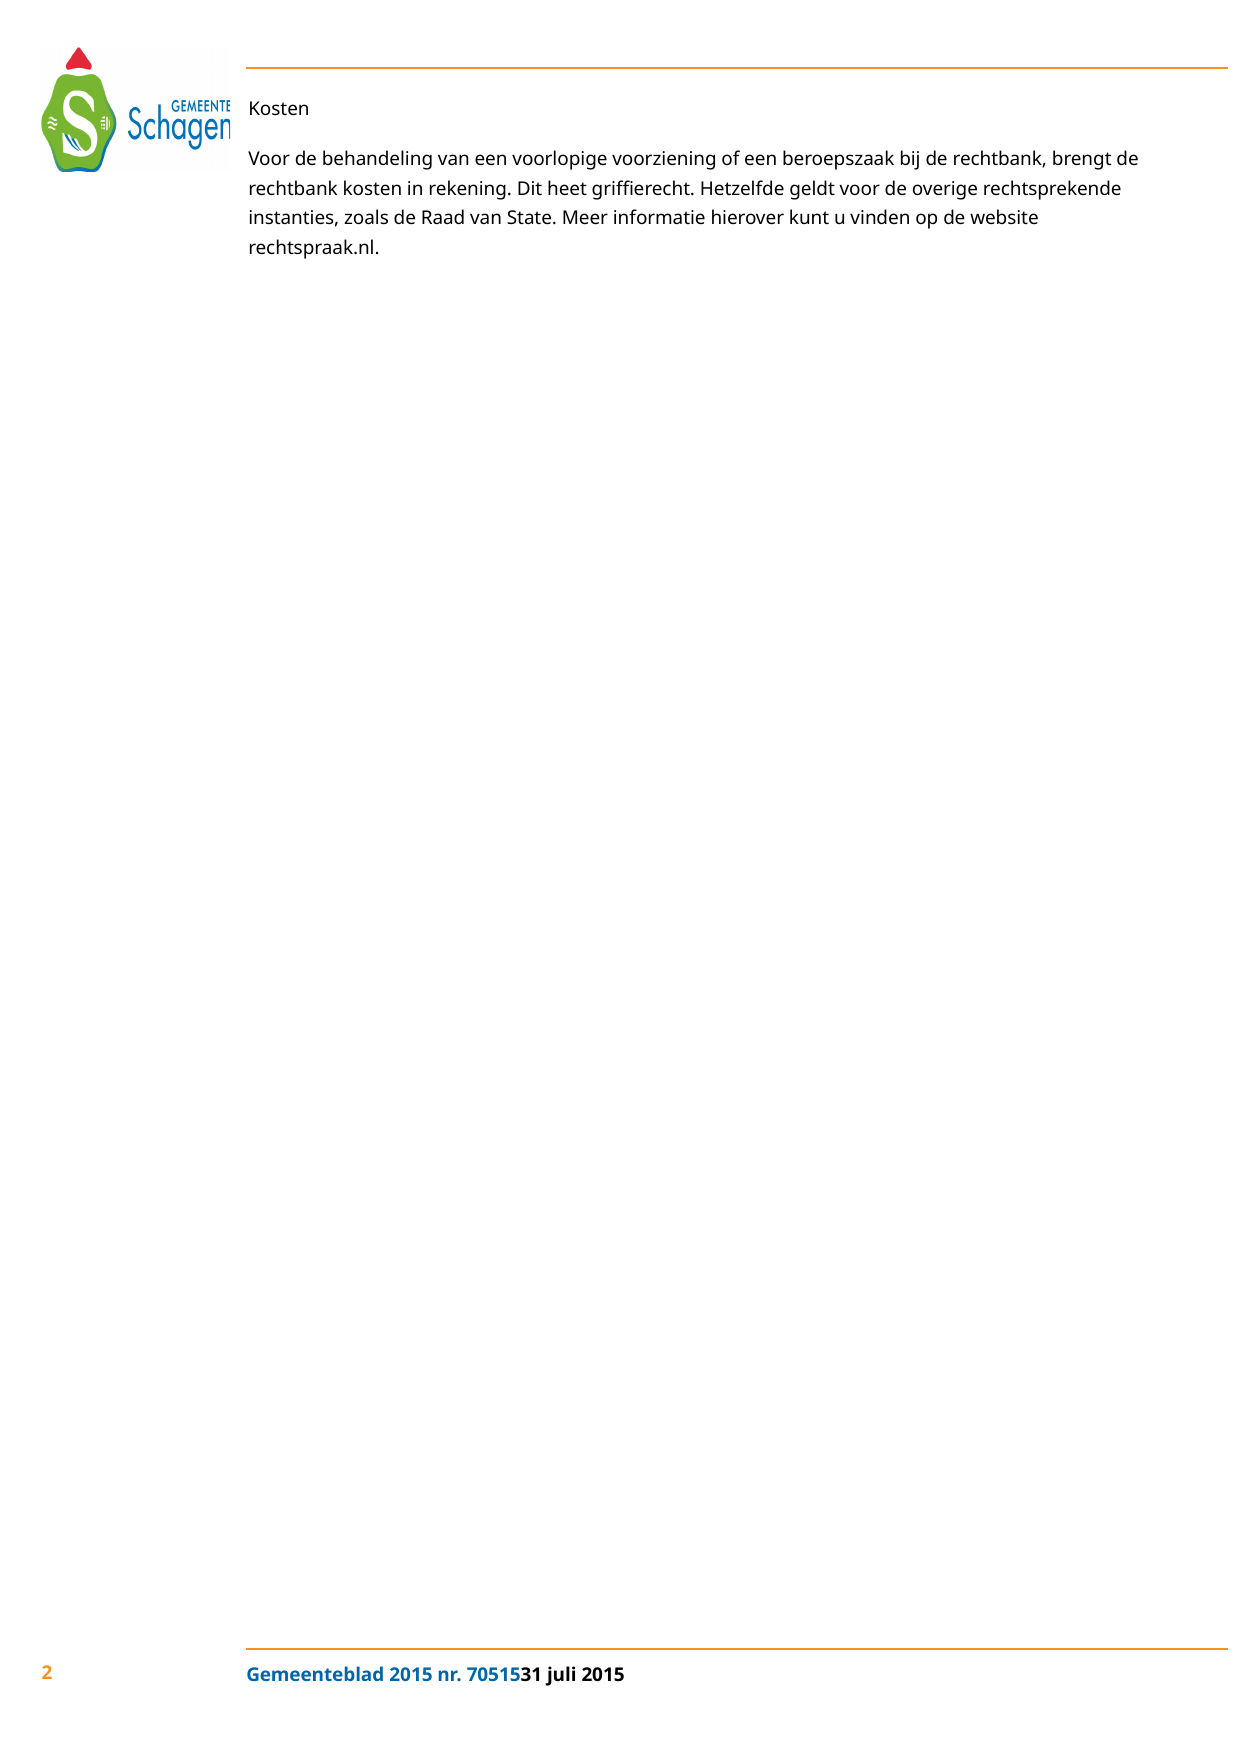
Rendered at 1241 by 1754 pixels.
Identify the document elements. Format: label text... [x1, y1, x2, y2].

picture [41, 47, 231, 172]
text Voor de behandeling van een voorlopige voorziening of een beroepszaak bij de rechtbank, brengt de rechtbank kosten in rekening. Dit heet griffierecht. Hetzelfde geldt voor de overige rechtsprekende instanties, zoals de Raad van State. Meer informatie hierover kunt u vinden op de website rechtspraak.nl. [248, 145, 1152, 260]
text Kosten [248, 95, 1152, 121]
